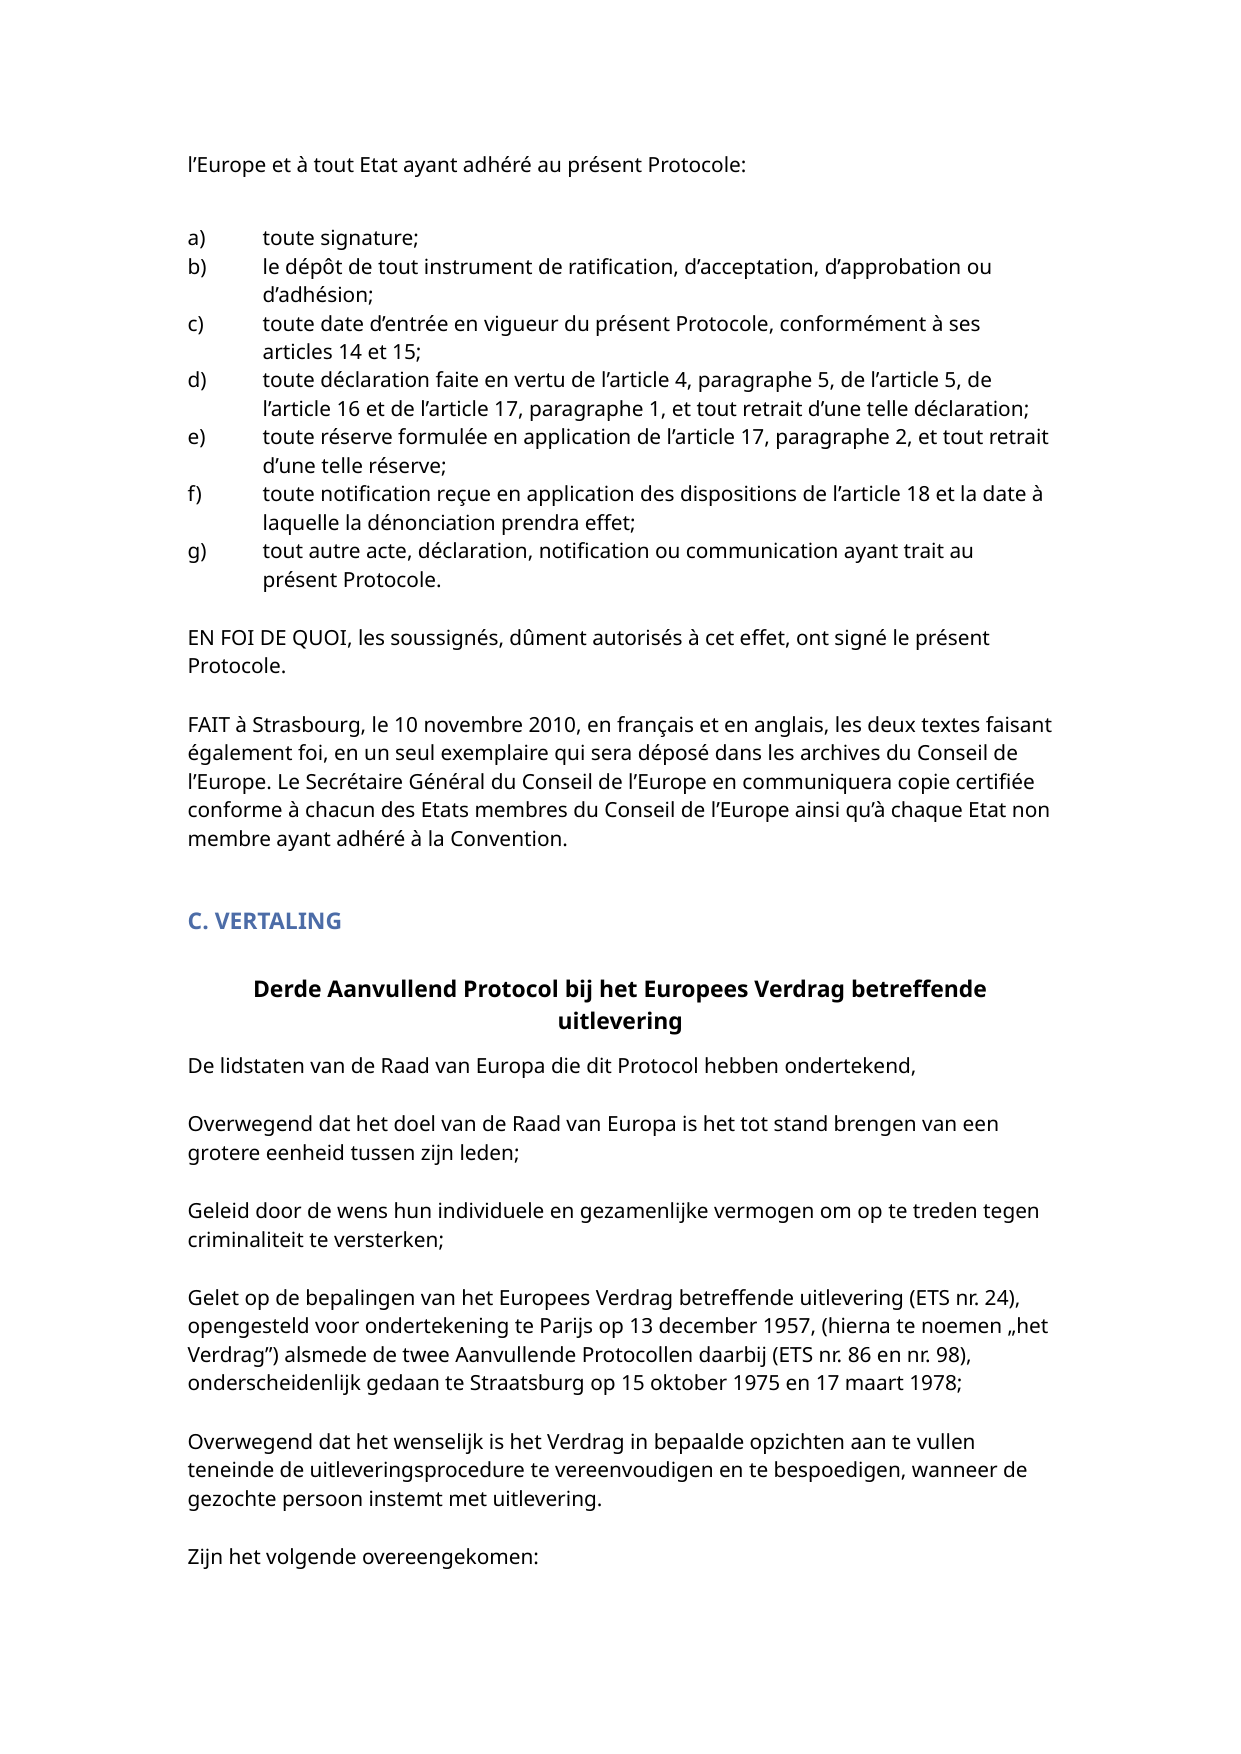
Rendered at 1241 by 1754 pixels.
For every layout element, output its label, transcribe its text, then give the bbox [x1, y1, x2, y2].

text Gelet op de bepalingen van het Europees Verdrag betreffende uitlevering (ETS nr. 24), opengesteld voor ondertekening te Parijs op 13 december 1957, (hierna te noemen „het Verdrag”) alsmede de twee Aanvullende Protocollen daarbij (ETS nr. 86 en nr. 98), onderscheidenlijk gedaan te Straatsburg op 15 oktober 1975 en 17 maart 1978; [187, 1283, 1053, 1397]
text Geleid door de wens hun individuele en gezamenlijke vermogen om op te treden tegen criminaliteit te versterken; [187, 1196, 1053, 1253]
text De lidstaten van de Raad van Europa die dit Protocol hebben ondertekend, [187, 1051, 1053, 1079]
text Overwegend dat het doel van de Raad van Europa is het tot stand brengen van een grotere eenheid tussen zijn leden; [187, 1109, 1053, 1166]
list tout autre acte, déclaration, notification ou communication ayant trait au présent Protocole. [187, 536, 1053, 593]
list toute notification reçue en application des dispositions de l’article 18 et la date à laquelle la dénonciation prendra effet; [187, 479, 1053, 536]
subtitle Derde Aanvullend Protocol bij het Europees Verdrag betreffende uitlevering [187, 973, 1053, 1036]
subtitle C. VERTALING [187, 905, 1053, 936]
text EN FOI DE QUOI, les soussignés, dûment autorisés à cet effet, ont signé le présent Protocole. [187, 623, 1053, 680]
list le dépôt de tout instrument de ratification, d’acceptation, d’approbation ou d’adhésion; [187, 252, 1053, 309]
list toute déclaration faite en vertu de l’article 4, paragraphe 5, de l’article 5, de l’article 16 et de l’article 17, paragraphe 1, et tout retrait d’une telle déclaration; [187, 366, 1053, 422]
text Zijn het volgende overeengekomen: [187, 1542, 1053, 1571]
list toute date d’entrée en vigueur du présent Protocole, conformément à ses articles 14 et 15; [187, 309, 1053, 366]
list toute signature; [187, 223, 1053, 252]
text FAIT à Strasbourg, le 10 novembre 2010, en français et en anglais, les deux textes faisant également foi, en un seul exemplaire qui sera déposé dans les archives du Conseil de l’Europe. Le Secrétaire Général du Conseil de l’Europe en communiquera copie certifiée conforme à chacun des Etats membres du Conseil de l’Europe ainsi qu’à chaque Etat non membre ayant adhéré à la Convention. [187, 710, 1053, 852]
list toute réserve formulée en application de l’article 17, paragraphe 2, et tout retrait d’une telle réserve; [187, 422, 1053, 479]
text l’Europe et à tout Etat ayant adhéré au présent Protocole: [187, 150, 1053, 178]
text Overwegend dat het wenselijk is het Verdrag in bepaalde opzichten aan te vullen teneinde de uitleveringsprocedure te vereenvoudigen en te bespoedigen, wanneer de gezochte persoon instemt met uitlevering. [187, 1427, 1053, 1512]
